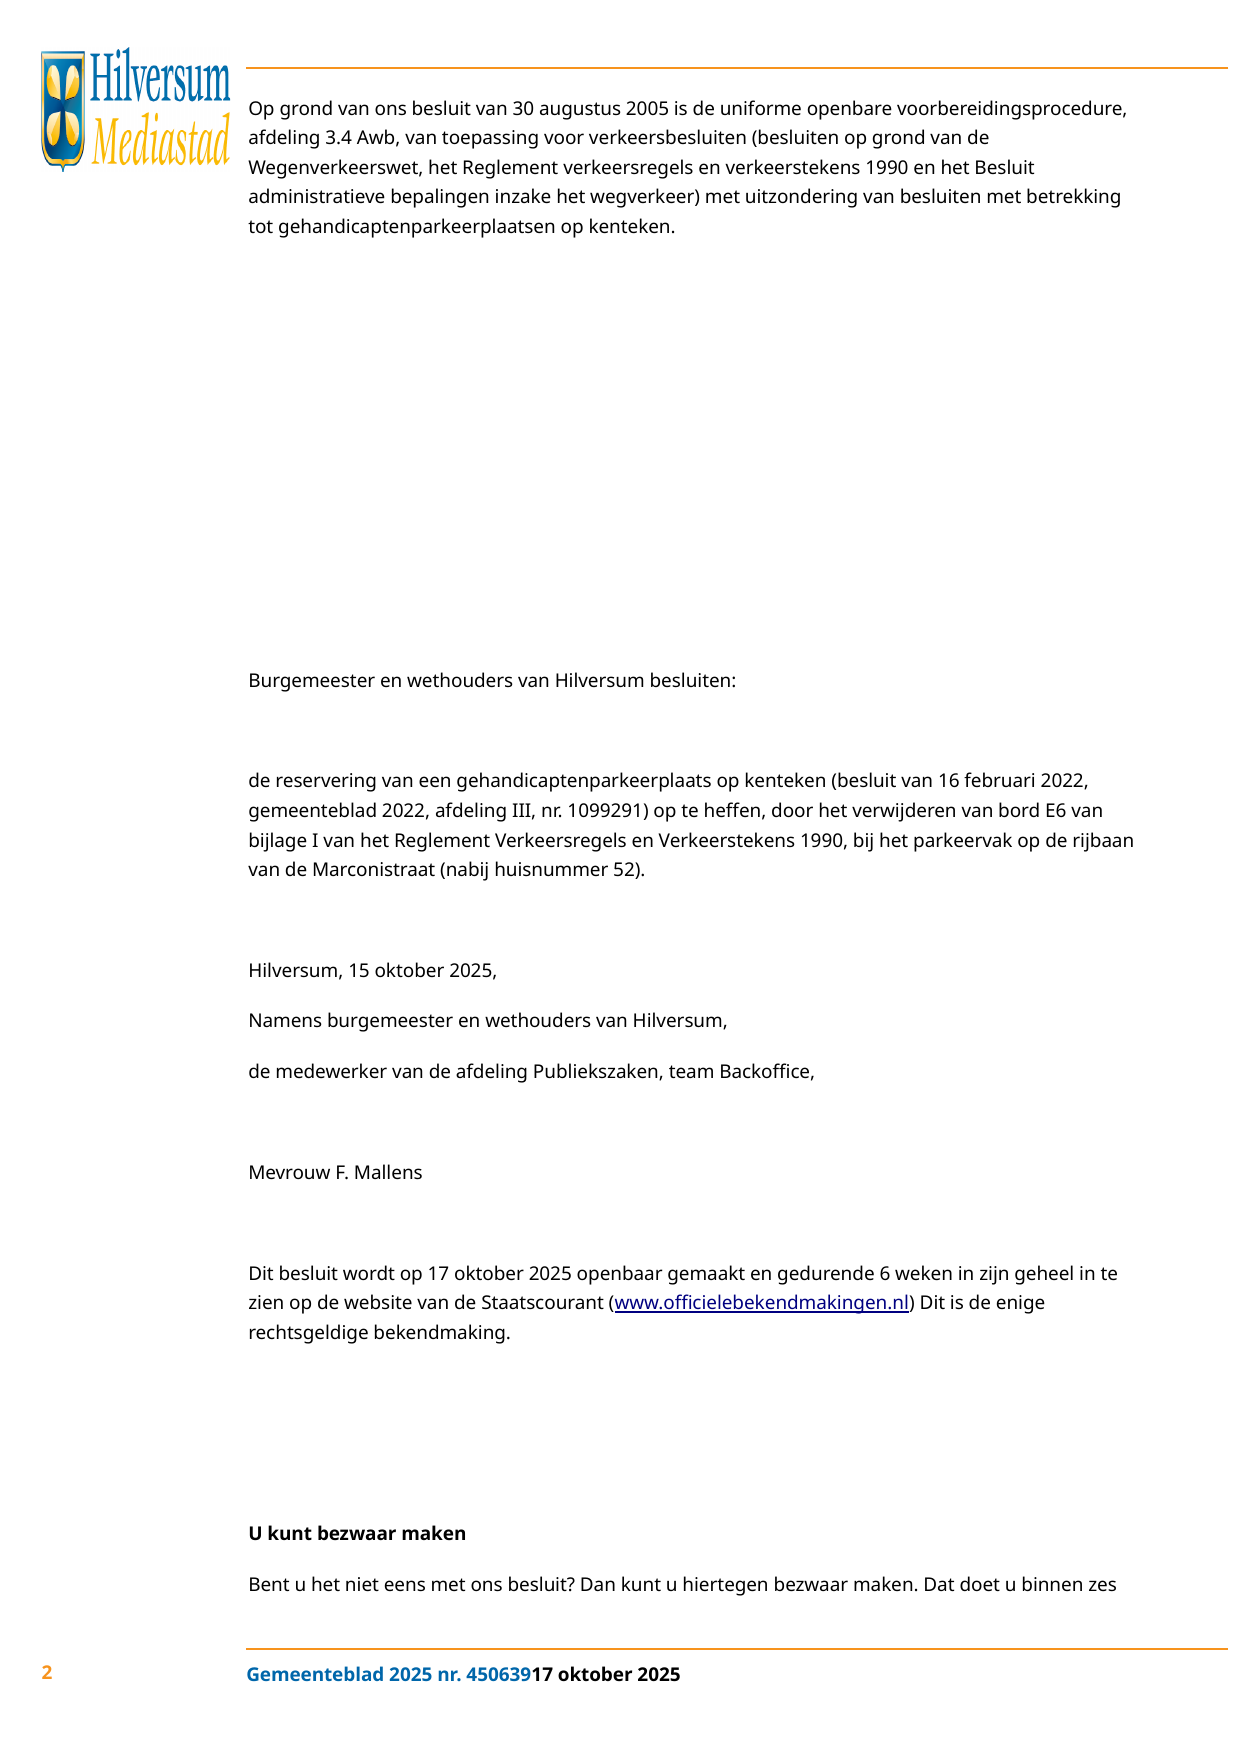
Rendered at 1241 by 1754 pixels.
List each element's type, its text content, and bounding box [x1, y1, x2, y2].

text Burgemeester en wethouders van Hilversum besluiten: [248, 667, 1152, 693]
text Dit besluit wordt op 17 oktober 2025 openbaar gemaakt en gedurende 6 weken in zijn geheel in te zien op de website van de Staatscourant (www.officielebekendmakingen.nl) Dit is de enige rechtsgeldige bekendmaking. [248, 1260, 1152, 1345]
text Op grond van ons besluit van 30 augustus 2005 is de uniforme openbare voorbereidingsprocedure, afdeling 3.4 Awb, van toepassing voor verkeersbesluiten (besluiten op grond van de Wegenverkeerswet, het Reglement verkeersregels en verkeerstekens 1990 en het Besluit administratieve bepalingen inzake het wegverkeer) met uitzondering van besluiten met betrekking tot gehandicaptenparkeerplaatsen op kenteken. [248, 95, 1152, 239]
text Hilversum, 15 oktober 2025, [248, 957, 1152, 983]
text Namens burgemeester en wethouders van Hilversum, [248, 1008, 1152, 1033]
text U kunt bezwaar maken [248, 1521, 1152, 1546]
text de reservering van een gehandicaptenparkeerplaats op kenteken (besluit van 16 februari 2022, gemeenteblad 2022, afdeling III, nr. 1099291) op te heffen, door het verwijderen van bord E6 van bijlage I van het Reglement Verkeersregels en Verkeerstekens 1990, bij het parkeervak op de rijbaan van de Marconistraat (nabij huisnummer 52). [248, 768, 1152, 882]
text de medewerker van de afdeling Publiekszaken, team Backoffice, [248, 1058, 1152, 1084]
text Mevrouw F. Mallens [248, 1159, 1152, 1185]
picture [41, 47, 231, 172]
text Bent u het niet eens met ons besluit? Dan kunt u hiertegen bezwaar maken. Dat doet u binnen zes [248, 1571, 1152, 1597]
